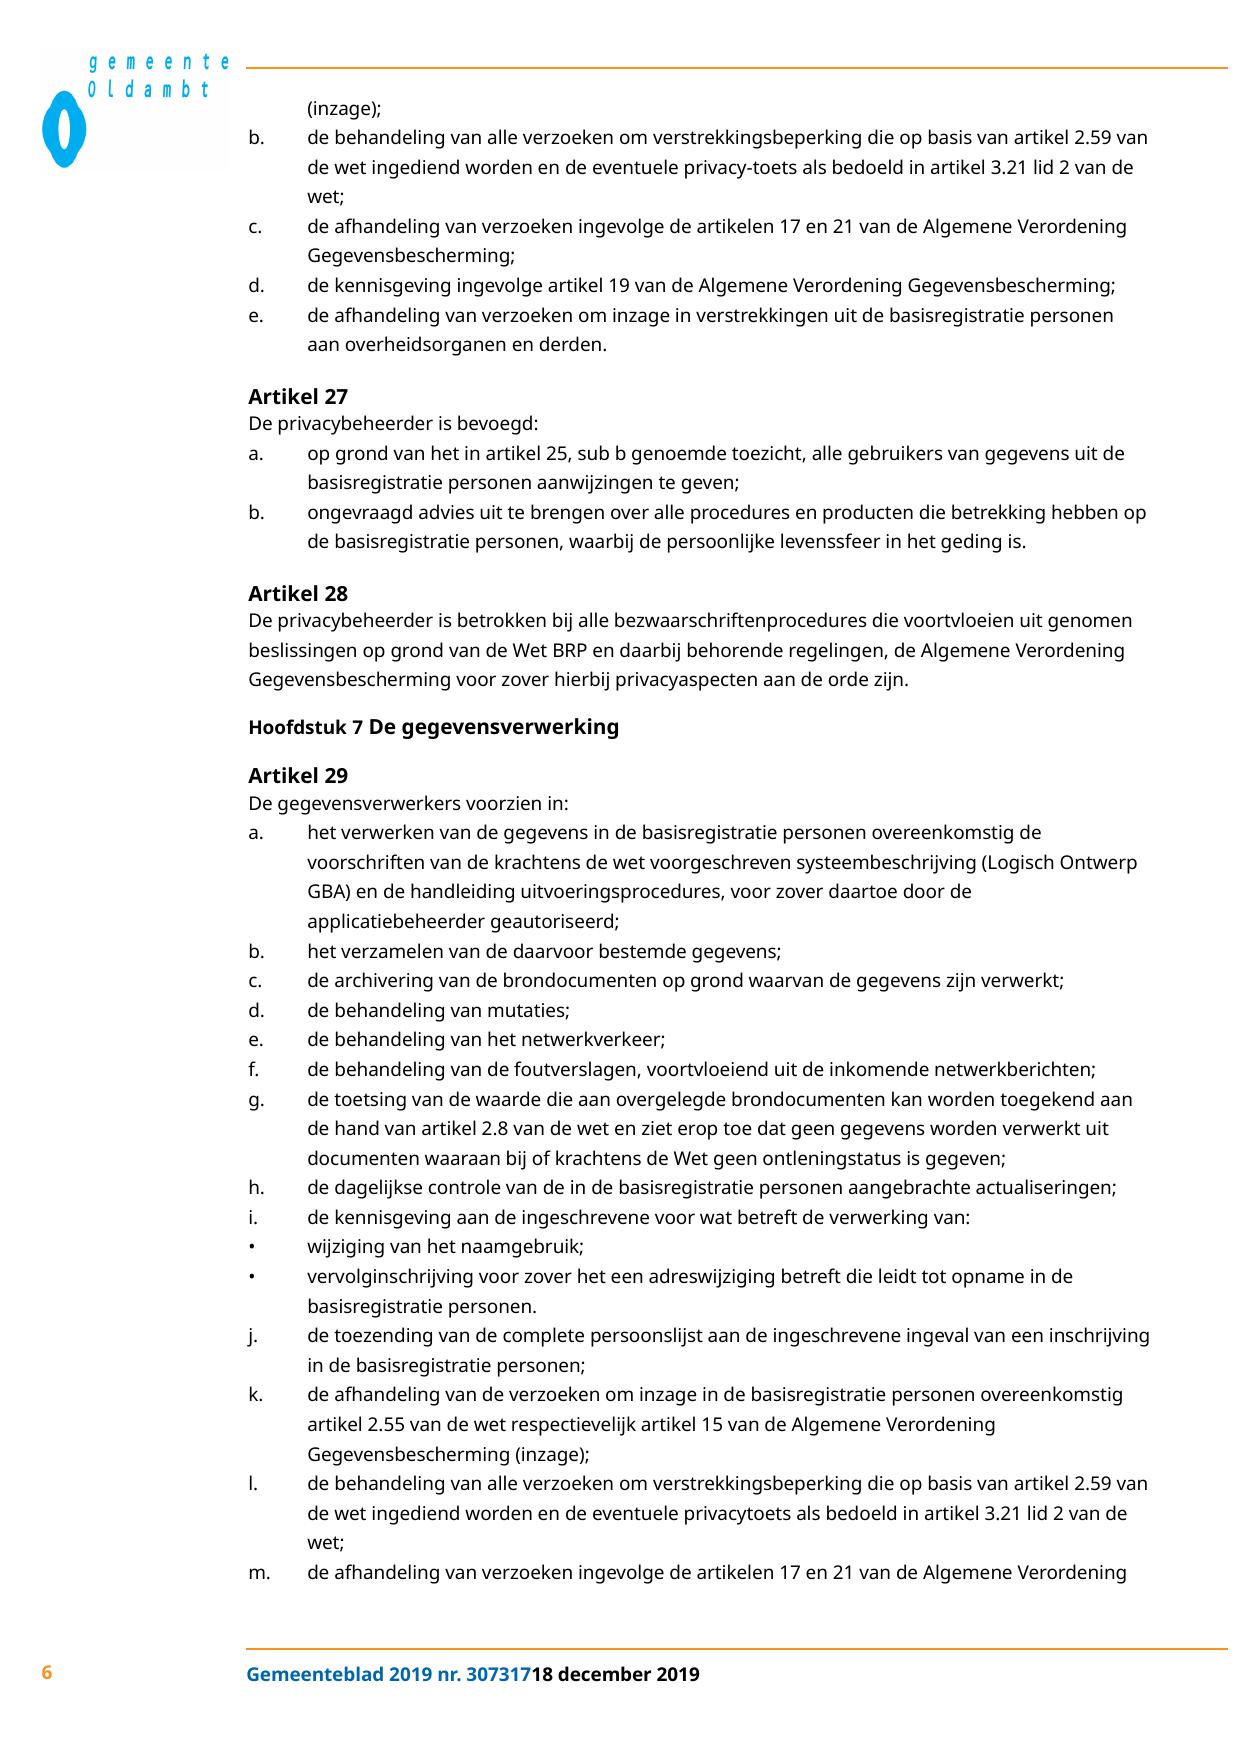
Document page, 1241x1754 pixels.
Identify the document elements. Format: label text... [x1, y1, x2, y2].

list de behandeling van alle verzoeken om verstrekkingsbeperking die op basis van artikel 2.59 van de wet ingediend worden en de eventuele privacy-toets als bedoeld in artikel 3.21 lid 2 van de wet; [248, 124, 1152, 209]
list (inzage); [248, 95, 1152, 121]
list de toezending van de complete persoonslijst aan de ingeschrevene ingeval van een inschrijving in de basisregistratie personen; [248, 1322, 1152, 1378]
text Hoofdstuk 7 De gegevensverwerking [248, 712, 1152, 741]
text De privacybeheerder is betrokken bij alle bezwaarschriftenprocedures die voortvloeien uit genomen beslissingen op grond van de Wet BRP en daarbij behorende regelingen, de Algemene Verordening Gegevensbescherming voor zover hierbij privacyaspecten aan de orde zijn. [248, 607, 1152, 692]
text Artikel 28 [248, 579, 1152, 607]
list het verwerken van de gegevens in de basisregistratie personen overeenkomstig de voorschriften van de krachtens de wet voorgeschreven systeembeschrijving (Logisch Ontwerp GBA) en de handleiding uitvoeringsprocedures, voor zover daartoe door de applicatiebeheerder geautoriseerd; [248, 819, 1152, 934]
list het verzamelen van de daarvoor bestemde gegevens; [248, 938, 1152, 964]
text Artikel 29 [248, 762, 1152, 790]
list wijziging van het naamgebruik; [248, 1234, 1152, 1259]
text Artikel 27 [248, 382, 1152, 410]
list de afhandeling van de verzoeken om inzage in de basisregistratie personen overeenkomstig artikel 2.55 van de wet respectievelijk artikel 15 van de Algemene Verordening Gegevensbescherming (inzage); [248, 1382, 1152, 1467]
list ongevraagd advies uit te brengen over alle procedures en producten die betrekking hebben op de basisregistratie personen, waarbij de persoonlijke levenssfeer in het geding is. [248, 499, 1152, 554]
list de behandeling van het netwerkverkeer; [248, 1027, 1152, 1052]
list de behandeling van alle verzoeken om verstrekkingsbeperking die op basis van artikel 2.59 van de wet ingediend worden en de eventuele privacytoets als bedoeld in artikel 3.21 lid 2 van de wet; [248, 1470, 1152, 1555]
list de archivering van de brondocumenten op grond waarvan de gegevens zijn verwerkt; [248, 967, 1152, 993]
list de behandeling van de foutverslagen, voortvloeiend uit de inkomende netwerkberichten; [248, 1056, 1152, 1082]
list de afhandeling van verzoeken ingevolge de artikelen 17 en 21 van de Algemene Verordening Gegevensbescherming; [248, 213, 1152, 268]
list de toetsing van de waarde die aan overgelegde brondocumenten kan worden toegekend aan de hand van artikel 2.8 van de wet en ziet erop toe dat geen gegevens worden verwerkt uit documenten waaraan bij of krachtens de Wet geen ontleningstatus is gegeven; [248, 1086, 1152, 1171]
picture [41, 47, 231, 172]
list de behandeling van mutaties; [248, 997, 1152, 1023]
list de afhandeling van verzoeken om inzage in verstrekkingen uit de basisregistratie personen aan overheidsorganen en derden. [248, 302, 1152, 357]
list de kennisgeving aan de ingeschrevene voor wat betreft de verwerking van: [248, 1204, 1152, 1230]
list op grond van het in artikel 25, sub b genoemde toezicht, alle gebruikers van gegevens uit de basisregistratie personen aanwijzingen te geven; [248, 440, 1152, 495]
list de afhandeling van verzoeken ingevolge de artikelen 17 en 21 van de Algemene Verordening [248, 1559, 1152, 1585]
list de dagelijkse controle van de in de basisregistratie personen aangebrachte actualiseringen; [248, 1174, 1152, 1200]
list de kennisgeving ingevolge artikel 19 van de Algemene Verordening Gegevensbescherming; [248, 272, 1152, 298]
list vervolginschrijving voor zover het een adreswijziging betreft die leidt tot opname in de basisregistratie personen. [248, 1263, 1152, 1319]
text De gegevensverwerkers voorzien in: [248, 790, 1152, 816]
text De privacybeheerder is bevoegd: [248, 410, 1152, 436]
